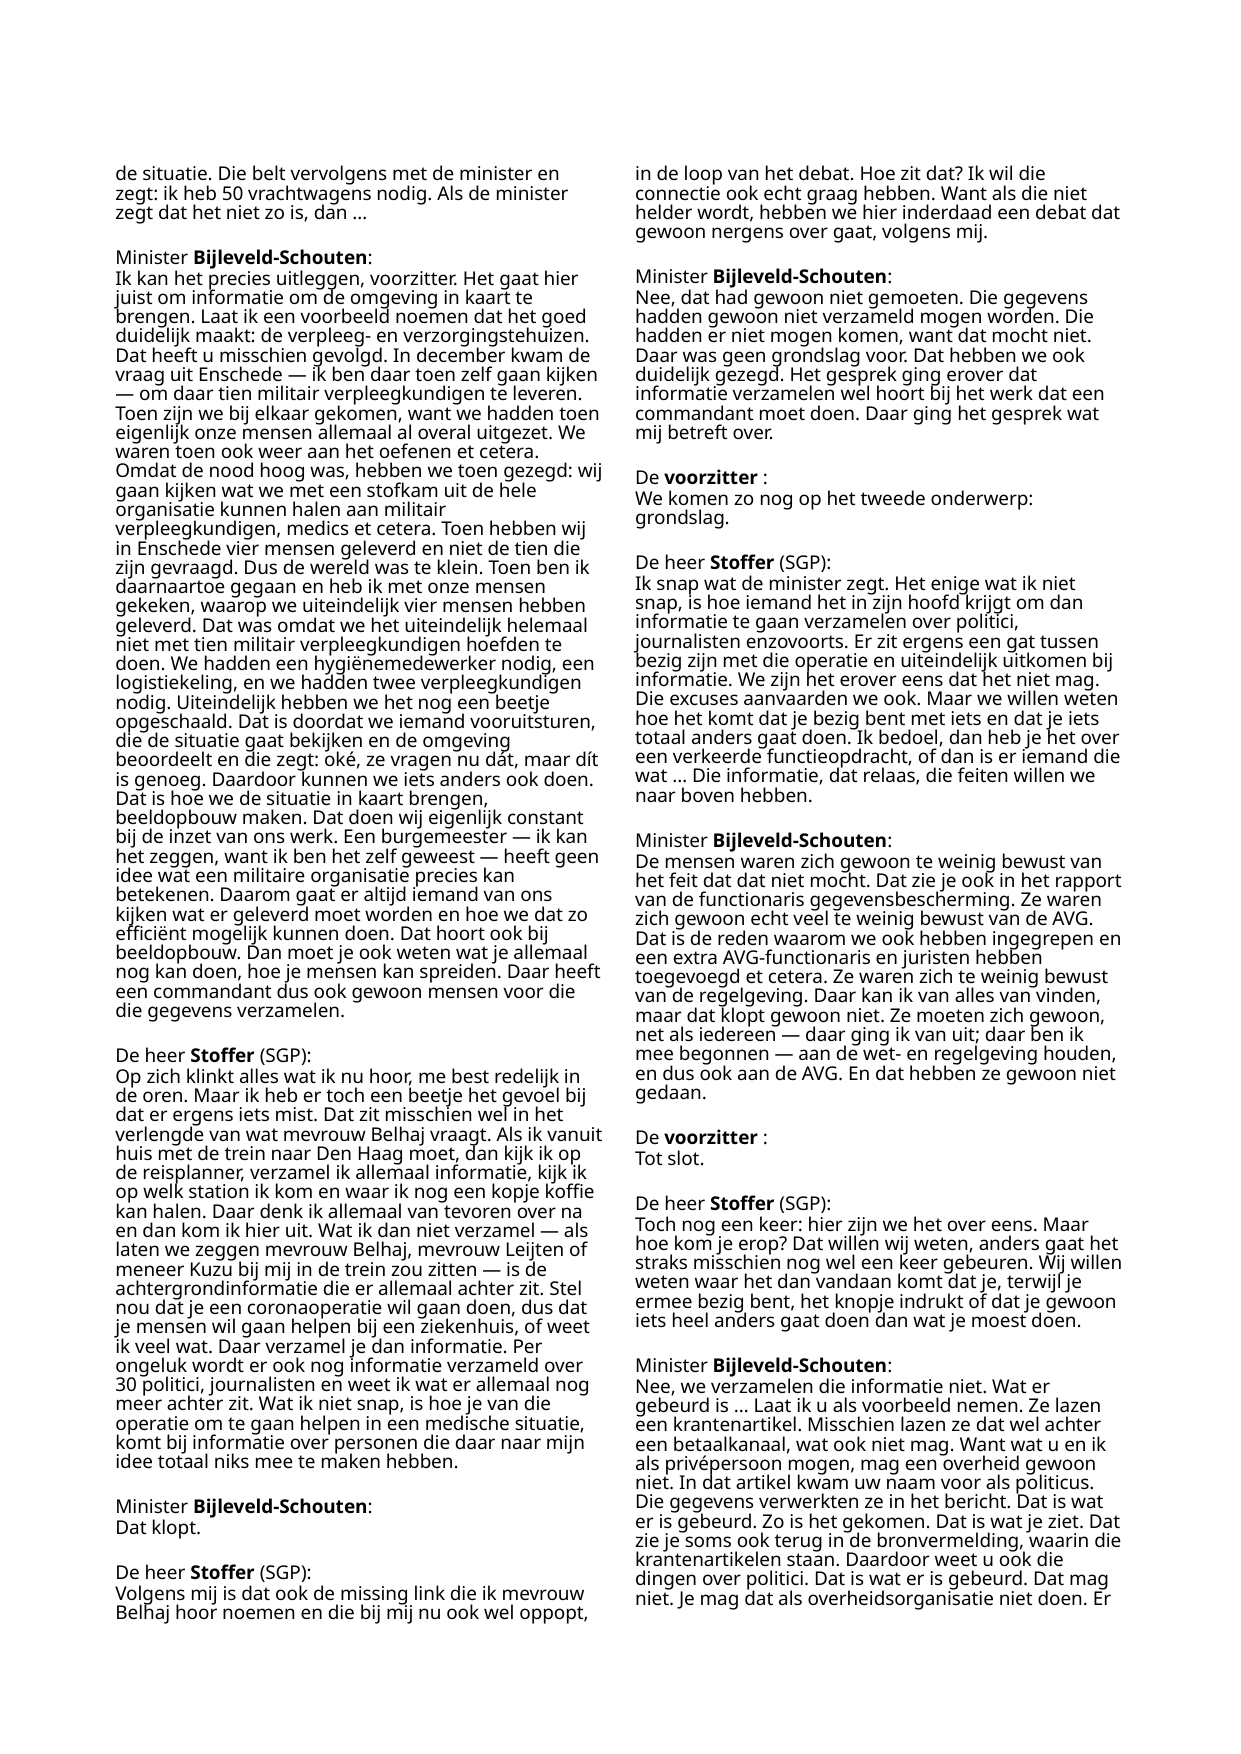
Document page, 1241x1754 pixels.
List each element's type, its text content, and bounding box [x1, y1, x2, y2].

text De mensen waren zich gewoon te weinig bewust van het feit dat dat niet mocht. Dat zie je ook in het rapport van de functionaris gegevensbescherming. Ze waren zich gewoon echt veel te weinig bewust van de AVG. Dat is de reden waarom we ook hebben ingegrepen en een extra AVG-functionaris en juristen hebben toegevoegd et cetera. Ze waren zich te weinig bewust van de regelgeving. Daar kan ik van alles van vinden, maar dat klopt gewoon niet. Ze moeten zich gewoon, net als iedereen — daar ging ik van uit; daar ben ik mee begonnen — aan de wet- en regelgeving houden, en dus ook aan de AVG. En dat hebben ze gewoon niet gedaan. [635, 853, 1125, 1103]
text Ik kan het precies uitleggen, voorzitter. Het gaat hier juist om informatie om de omgeving in kaart te brengen. Laat ik een voorbeeld noemen dat het goed duidelijk maakt: de verpleeg- en verzorgingstehuizen. Dat heeft u misschien gevolgd. In december kwam de vraag uit Enschede — ik ben daar toen zelf gaan kijken — om daar tien militair verpleegkundigen te leveren. Toen zijn we bij elkaar gekomen, want we hadden toen eigenlijk onze mensen allemaal al overal uitgezet. We waren toen ook weer aan het oefenen et cetera. Omdat de nood hoog was, hebben we toen gezegd: wij gaan kijken wat we met een stofkam uit de hele organisatie kunnen halen aan militair verpleegkundigen, medics et cetera. Toen hebben wij in Enschede vier mensen geleverd en niet de tien die zijn gevraagd. Dus de wereld was te klein. Toen ben ik daarnaartoe gegaan en heb ik met onze mensen gekeken, waarop we uiteindelijk vier mensen hebben geleverd. Dat was omdat we het uiteindelijk helemaal niet met tien militair verpleegkundigen hoefden te doen. We hadden een hygiënemedewerker nodig, een logistiekeling, en we hadden twee verpleegkundigen nodig. Uiteindelijk hebben we het nog een beetje opgeschaald. Dat is doordat we iemand vooruitsturen, die de situatie gaat bekijken en de omgeving beoordeelt en die zegt: oké, ze vragen nu dát, maar dít is genoeg. Daardoor kunnen we iets anders ook doen. Dat is hoe we de situatie in kaart brengen, beeldopbouw maken. Dat doen wij eigenlijk constant bij de inzet van ons werk. Een burgemeester — ik kan het zeggen, want ik ben het zelf geweest — heeft geen idee wat een militaire organisatie precies kan betekenen. Daarom gaat er altijd iemand van ons kijken wat er geleverd moet worden en hoe we dat zo efficiënt mogelijk kunnen doen. Dat hoort ook bij beeldopbouw. Dan moet je ook weten wat je allemaal nog kan doen, hoe je mensen kan spreiden. Daar heeft een commandant dus ook gewoon mensen voor die die gegevens verzamelen. [115, 270, 605, 1021]
text de situatie. Die belt vervolgens met de minister en zegt: ik heb 50 vrachtwagens nodig. Als de minister zegt dat het niet zo is, dan … [115, 165, 605, 223]
text Minister Bijleveld-Schouten: [115, 1493, 605, 1519]
text We komen zo nog op het tweede onderwerp: grondslag. [635, 490, 1125, 528]
text Minister Bijleveld-Schouten: [115, 244, 605, 270]
text De voorzitter : [635, 1124, 1125, 1150]
text Volgens mij is dat ook de missing link die ik mevrouw Belhaj hoor noemen en die bij mij nu ook wel oppopt, [115, 1585, 605, 1623]
text Minister Bijleveld-Schouten: [635, 827, 1125, 853]
text Tot slot. [635, 1150, 1125, 1169]
text Minister Bijleveld-Schouten: [635, 1352, 1125, 1378]
text De heer Stoffer (SGP): [115, 1559, 605, 1585]
text Nee, dat had gewoon niet gemoeten. Die gegevens hadden gewoon niet verzameld mogen worden. Die hadden er niet mogen komen, want dat mocht niet. Daar was geen grondslag voor. Dat hebben we ook duidelijk gezegd. Het gesprek ging erover dat informatie verzamelen wel hoort bij het werk dat een commandant moet doen. Daar ging het gesprek wat mij betreft over. [635, 289, 1125, 443]
text De heer Stoffer (SGP): [635, 1190, 1125, 1216]
text Nee, we verzamelen die informatie niet. Wat er gebeurd is … Laat ik u als voorbeeld nemen. Ze lazen een krantenartikel. Misschien lazen ze dat wel achter een betaalkanaal, wat ook niet mag. Want wat u en ik als privépersoon mogen, mag een overheid gewoon niet. In dat artikel kwam uw naam voor als politicus. Die gegevens verwerkten ze in het bericht. Dat is wat er is gebeurd. Zo is het gekomen. Dat is wat je ziet. Dat zie je soms ook terug in de bronvermelding, waarin die krantenartikelen staan. Daardoor weet u ook die dingen over politici. Dat is wat er is gebeurd. Dat mag niet. Je mag dat als overheidsorganisatie niet doen. Er [635, 1378, 1125, 1609]
text Dat klopt. [115, 1519, 605, 1538]
text Ik snap wat de minister zegt. Het enige wat ik niet snap, is hoe iemand het in zijn hoofd krijgt om dan informatie te gaan verzamelen over politici, journalisten enzovoorts. Er zit ergens een gat tussen bezig zijn met die operatie en uiteindelijk uitkomen bij informatie. We zijn het erover eens dat het niet mag. Die excuses aanvaarden we ook. Maar we willen weten hoe het komt dat je bezig bent met iets en dat je iets totaal anders gaat doen. Ik bedoel, dan heb je het over een verkeerde functieopdracht, of dan is er iemand die wat … Die informatie, dat relaas, die feiten willen we naar boven hebben. [635, 575, 1125, 806]
text De heer Stoffer (SGP): [635, 549, 1125, 575]
text Op zich klinkt alles wat ik nu hoor, me best redelijk in de oren. Maar ik heb er toch een beetje het gevoel bij dat er ergens iets mist. Dat zit misschien wel in het verlengde van wat mevrouw Belhaj vraagt. Als ik vanuit huis met de trein naar Den Haag moet, dan kijk ik op de reisplanner, verzamel ik allemaal informatie, kijk ik op welk station ik kom en waar ik nog een kopje koffie kan halen. Daar denk ik allemaal van tevoren over na en dan kom ik hier uit. Wat ik dan niet verzamel — als laten we zeggen mevrouw Belhaj, mevrouw Leijten of meneer Kuzu bij mij in de trein zou zitten — is de achtergrondinformatie die er allemaal achter zit. Stel nou dat je een coronaoperatie wil gaan doen, dus dat je mensen wil gaan helpen bij een ziekenhuis, of weet ik veel wat. Daar verzamel je dan informatie. Per ongeluk wordt er ook nog informatie verzameld over 30 politici, journalisten en weet ik wat er allemaal nog meer achter zit. Wat ik niet snap, is hoe je van die operatie om te gaan helpen in een medische situatie, komt bij informatie over personen die daar naar mijn idee totaal niks mee te maken hebben. [115, 1068, 605, 1472]
text Minister Bijleveld-Schouten: [635, 263, 1125, 289]
text De heer Stoffer (SGP): [115, 1042, 605, 1068]
text De voorzitter : [635, 464, 1125, 490]
text in de loop van het debat. Hoe zit dat? Ik wil die connectie ook echt graag hebben. Want als die niet helder wordt, hebben we hier inderdaad een debat dat gewoon nergens over gaat, volgens mij. [635, 165, 1125, 242]
text Toch nog een keer: hier zijn we het over eens. Maar hoe kom je erop? Dat willen wij weten, anders gaat het straks misschien nog wel een keer gebeuren. Wij willen weten waar het dan vandaan komt dat je, terwijl je ermee bezig bent, het knopje indrukt of dat je gewoon iets heel anders gaat doen dan wat je moest doen. [635, 1216, 1125, 1331]
